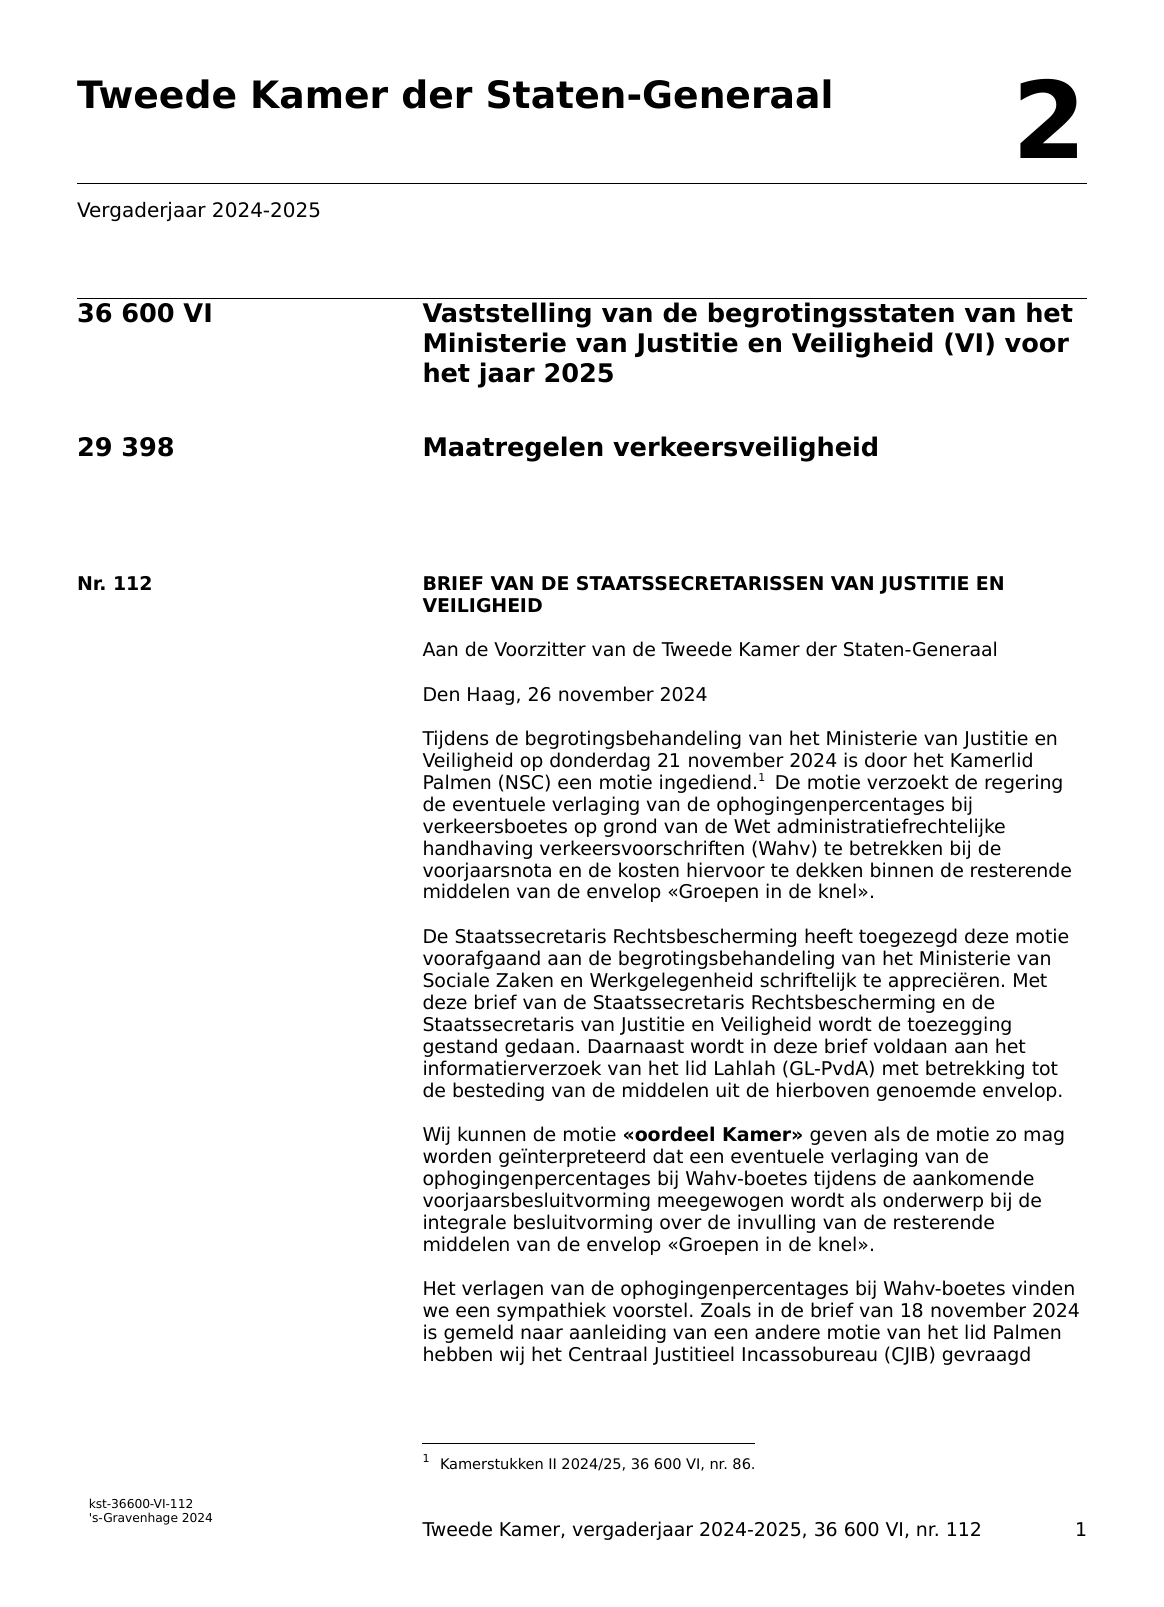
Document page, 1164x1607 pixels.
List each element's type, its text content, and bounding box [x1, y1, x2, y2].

table_header Tweede Kamer der Staten-Generaal [77, 59, 886, 183]
text Tijdens de begrotingsbehandeling van het Ministerie van Justitie en Veiligheid op donderdag 21 november 2024 is door het Kamerlid Palmen (NSC) een motie ingediend. De motie verzoekt de regering de eventuele verlaging van de ophogingenpercentages bij verkeersboetes op grond van de Wet administratiefrechtelijke handhaving verkeersvoorschriften (Wahv) te betrekken bij de voorjaarsnota en de kosten hiervoor te dekken binnen de resterende middelen van de envelop «Groepen in de knel». [422, 728, 1087, 903]
text Den Haag, 26 november 2024 [422, 683, 1087, 705]
subtitle Nr. 112 BRIEF VAN DE STAATSSECRETARISSEN VAN JUSTITIE EN VEILIGHEID [77, 573, 1087, 617]
text Kamerstukken II 2024/25, 36 600 VI, nr. 86. [422, 1452, 1087, 1474]
table_cell Vergaderjaar 2024-2025 [77, 184, 1087, 298]
text kst-36600-VI-112 [88, 1497, 323, 1511]
subtitle 29 398 Maatregelen verkeersveiligheid [77, 432, 1087, 462]
text Aan de Voorzitter van de Tweede Kamer der Staten-Generaal [422, 639, 1087, 661]
text Het verlagen van de ophogingenpercentages bij Wahv-boetes vinden we een sympathiek voorstel. Zoals in de brief van 18 november 2024 is gemeld naar aanleiding van een andere motie van het lid Palmen hebben wij het Centraal Justitieel Incassobureau (CJIB) gevraagd [422, 1278, 1087, 1366]
text 's-Gravenhage 2024 [88, 1511, 323, 1525]
text De Staatssecretaris Rechtsbescherming heeft toegezegd deze motie voorafgaand aan de begrotingsbehandeling van het Ministerie van Sociale Zaken en Werkgelegenheid schriftelijk te appreciëren. Met deze brief van de Staatssecretaris Rechtsbescherming en de Staatssecretaris van Justitie en Veiligheid wordt de toezegging gestand gedaan. Daarnaast wordt in deze brief voldaan aan het informatierverzoek van het lid Lahlah (GL-PvdA) met betrekking tot de besteding van de middelen uit de hierboven genoemde envelop. [422, 926, 1087, 1101]
text Wij kunnen de motie «oordeel Kamer» geven als de motie zo mag worden geïnterpreteerd dat een eventuele verlaging van de ophogingenpercentages bij Wahv-boetes tijdens de aankomende voorjaarsbesluitvorming meegewogen wordt als onderwerp bij de integrale besluitvorming over de invulling van de resterende middelen van de envelop «Groepen in de knel». [422, 1124, 1087, 1256]
subtitle 36 600 VI Vaststelling van de begrotingsstaten van het Ministerie van Justitie en Veiligheid (VI) voor het jaar 2025 [77, 299, 1087, 388]
table_header 2 [886, 59, 1087, 183]
